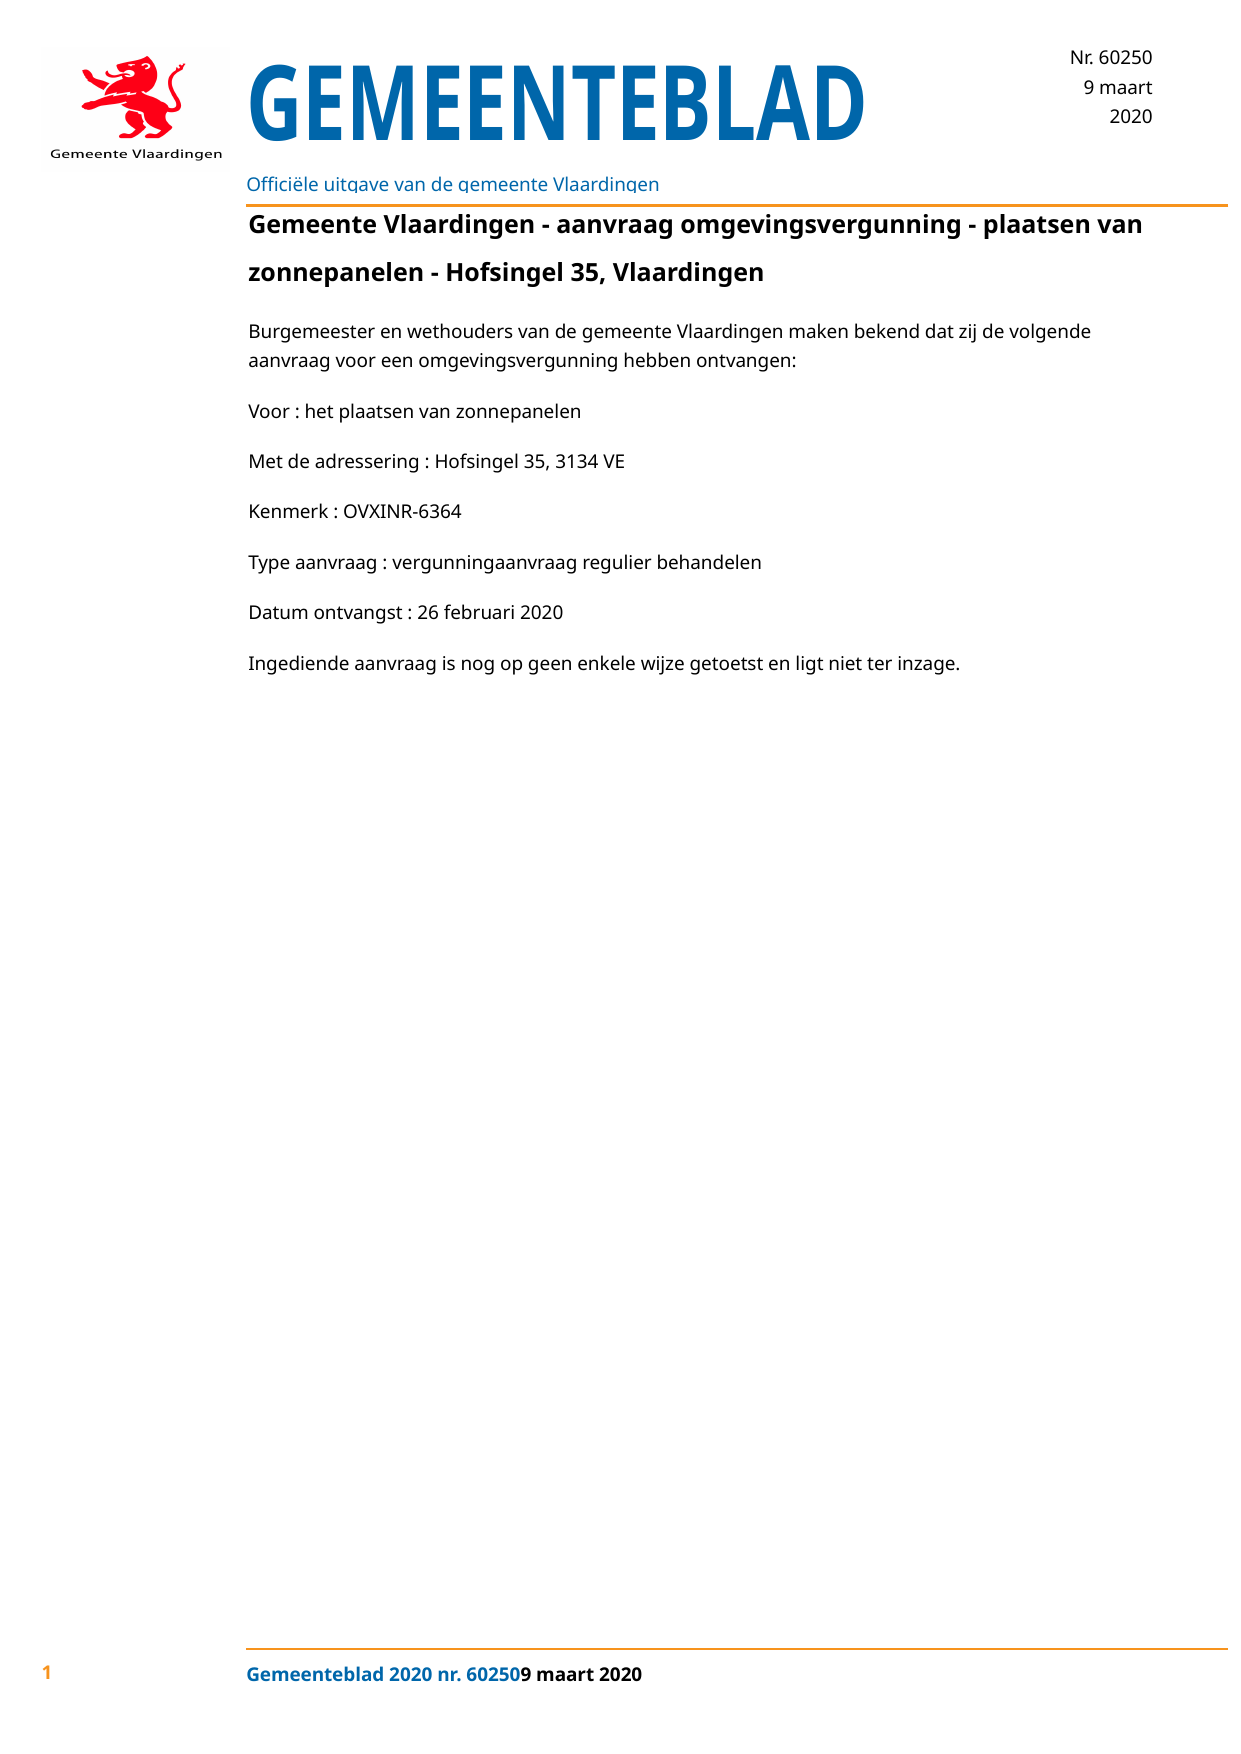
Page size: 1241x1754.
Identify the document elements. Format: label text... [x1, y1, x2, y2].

picture [41, 47, 231, 172]
text Datum ontvangst : 26 februari 2020 [248, 599, 1152, 625]
text Met de adressering : Hofsingel 35, 3134 VE [248, 448, 1152, 474]
text Type aanvraag : vergunningaanvraag regulier behandelen [248, 549, 1152, 575]
text Ingediende aanvraag is nog op geen enkele wijze getoetst en ligt niet ter inzage. [248, 650, 1152, 676]
text Kenmerk : OVXINR-6364 [248, 499, 1152, 524]
text Voor : het plaatsen van zonnepanelen [248, 398, 1152, 424]
text Gemeente Vlaardingen - aanvraag omgevingsvergunning - plaatsen van zonnepanelen - Hofsingel 35, Vlaardingen [248, 207, 1152, 288]
text Burgemeester en wethouders van de gemeente Vlaardingen maken bekend dat zij de volgende aanvraag voor een omgevingsvergunning hebben ontvangen: [248, 318, 1152, 373]
